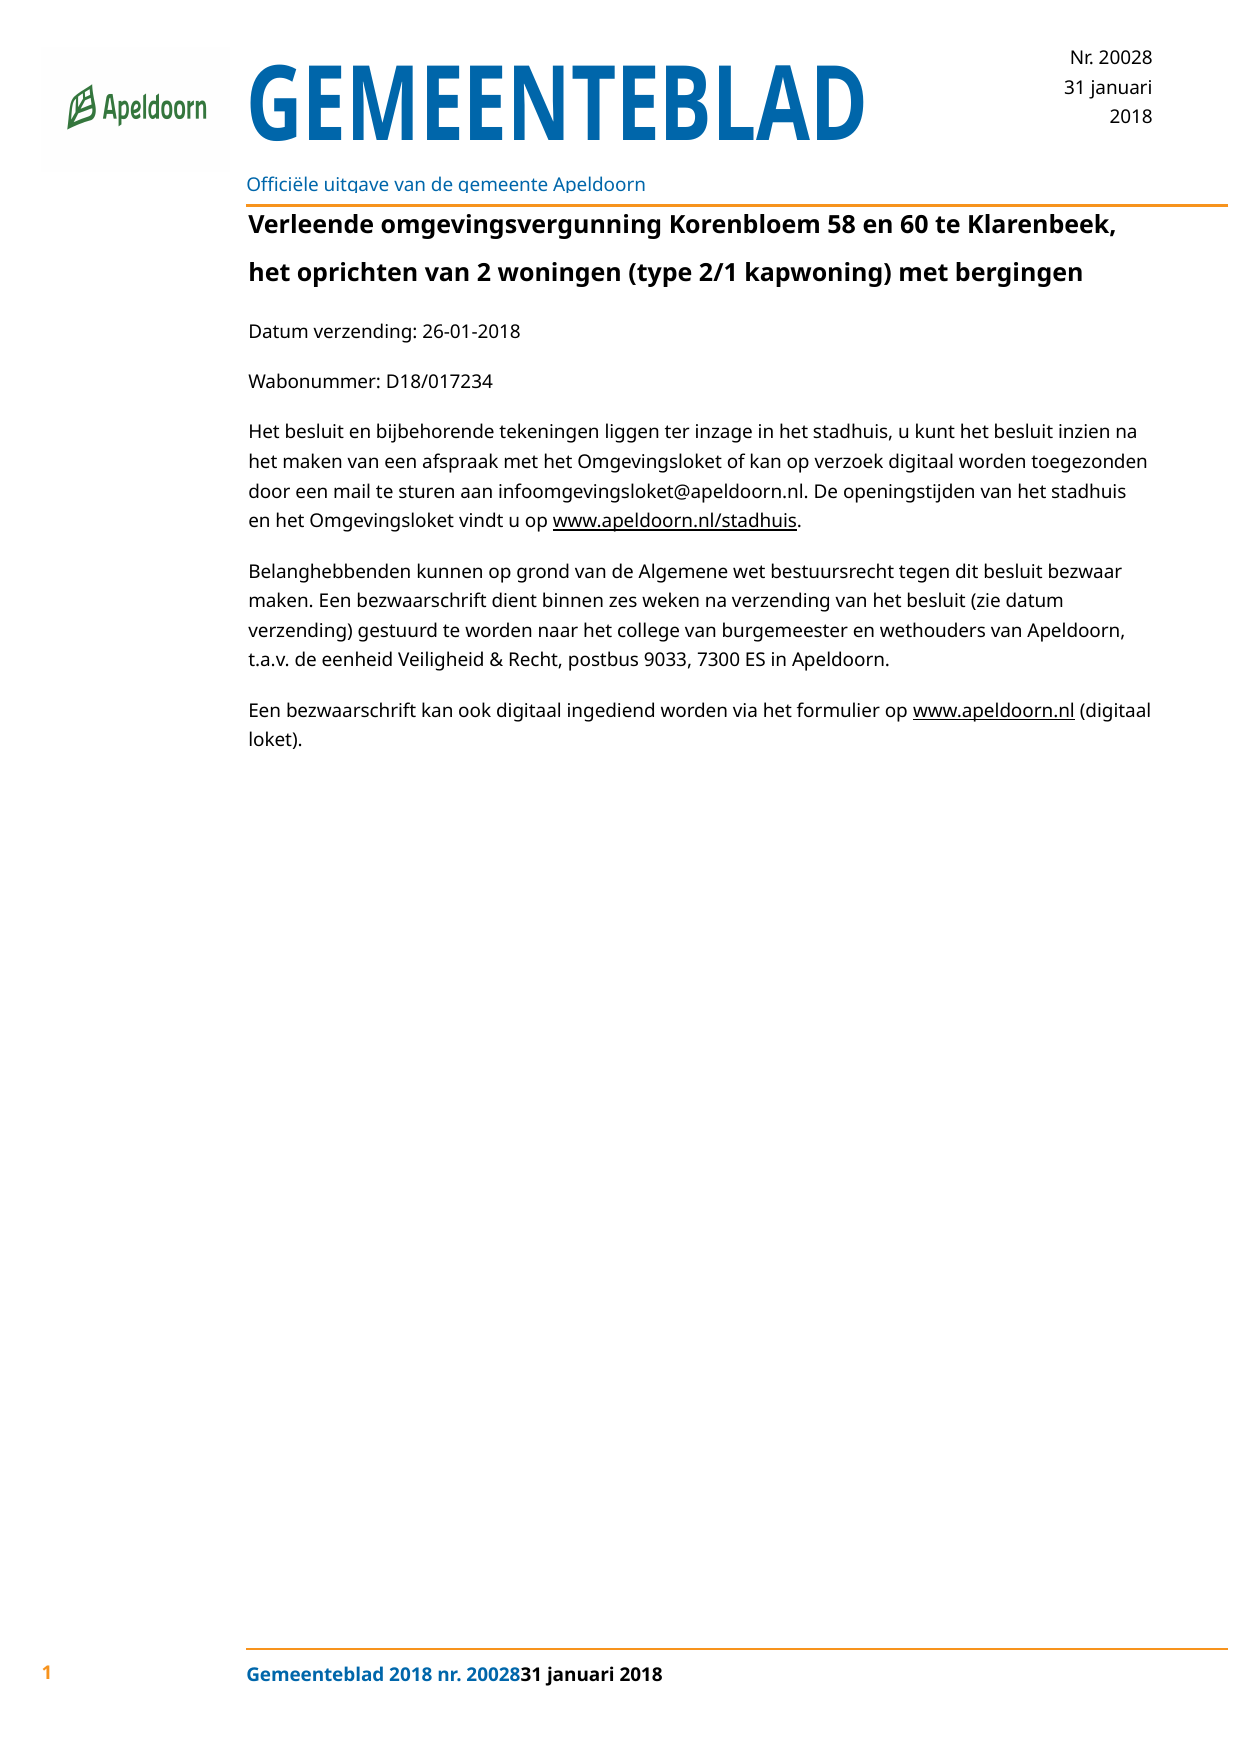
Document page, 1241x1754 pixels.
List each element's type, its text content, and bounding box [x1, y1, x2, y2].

text Verleende omgevingsvergunning Korenbloem 58 en 60 te Klarenbeek, het oprichten van 2 woningen (type 2/1 kapwoning) met bergingen [248, 207, 1152, 288]
text Het besluit en bijbehorende tekeningen liggen ter inzage in het stadhuis, u kunt het besluit inzien na het maken van een afspraak met het Omgevingsloket of kan op verzoek digitaal worden toegezonden door een mail te sturen aan infoomgevingsloket@apeldoorn.nl. De openingstijden van het stadhuis en het Omgevingsloket vindt u op www.apeldoorn.nl/stadhuis. [248, 419, 1152, 533]
text Wabonummer: D18/017234 [248, 368, 1152, 394]
text Datum verzending: 26-01-2018 [248, 318, 1152, 344]
picture [41, 47, 231, 172]
text Belanghebbenden kunnen op grond van de Algemene wet bestuursrecht tegen dit besluit bezwaar maken. Een bezwaarschrift dient binnen zes weken na verzending van het besluit (zie datum verzending) gestuurd te worden naar het college van burgemeester en wethouders van Apeldoorn, t.a.v. de eenheid Veiligheid & Recht, postbus 9033, 7300 ES in Apeldoorn. [248, 558, 1152, 672]
text Een bezwaarschrift kan ook digitaal ingediend worden via het formulier op www.apeldoorn.nl (digitaal loket). [248, 697, 1152, 752]
